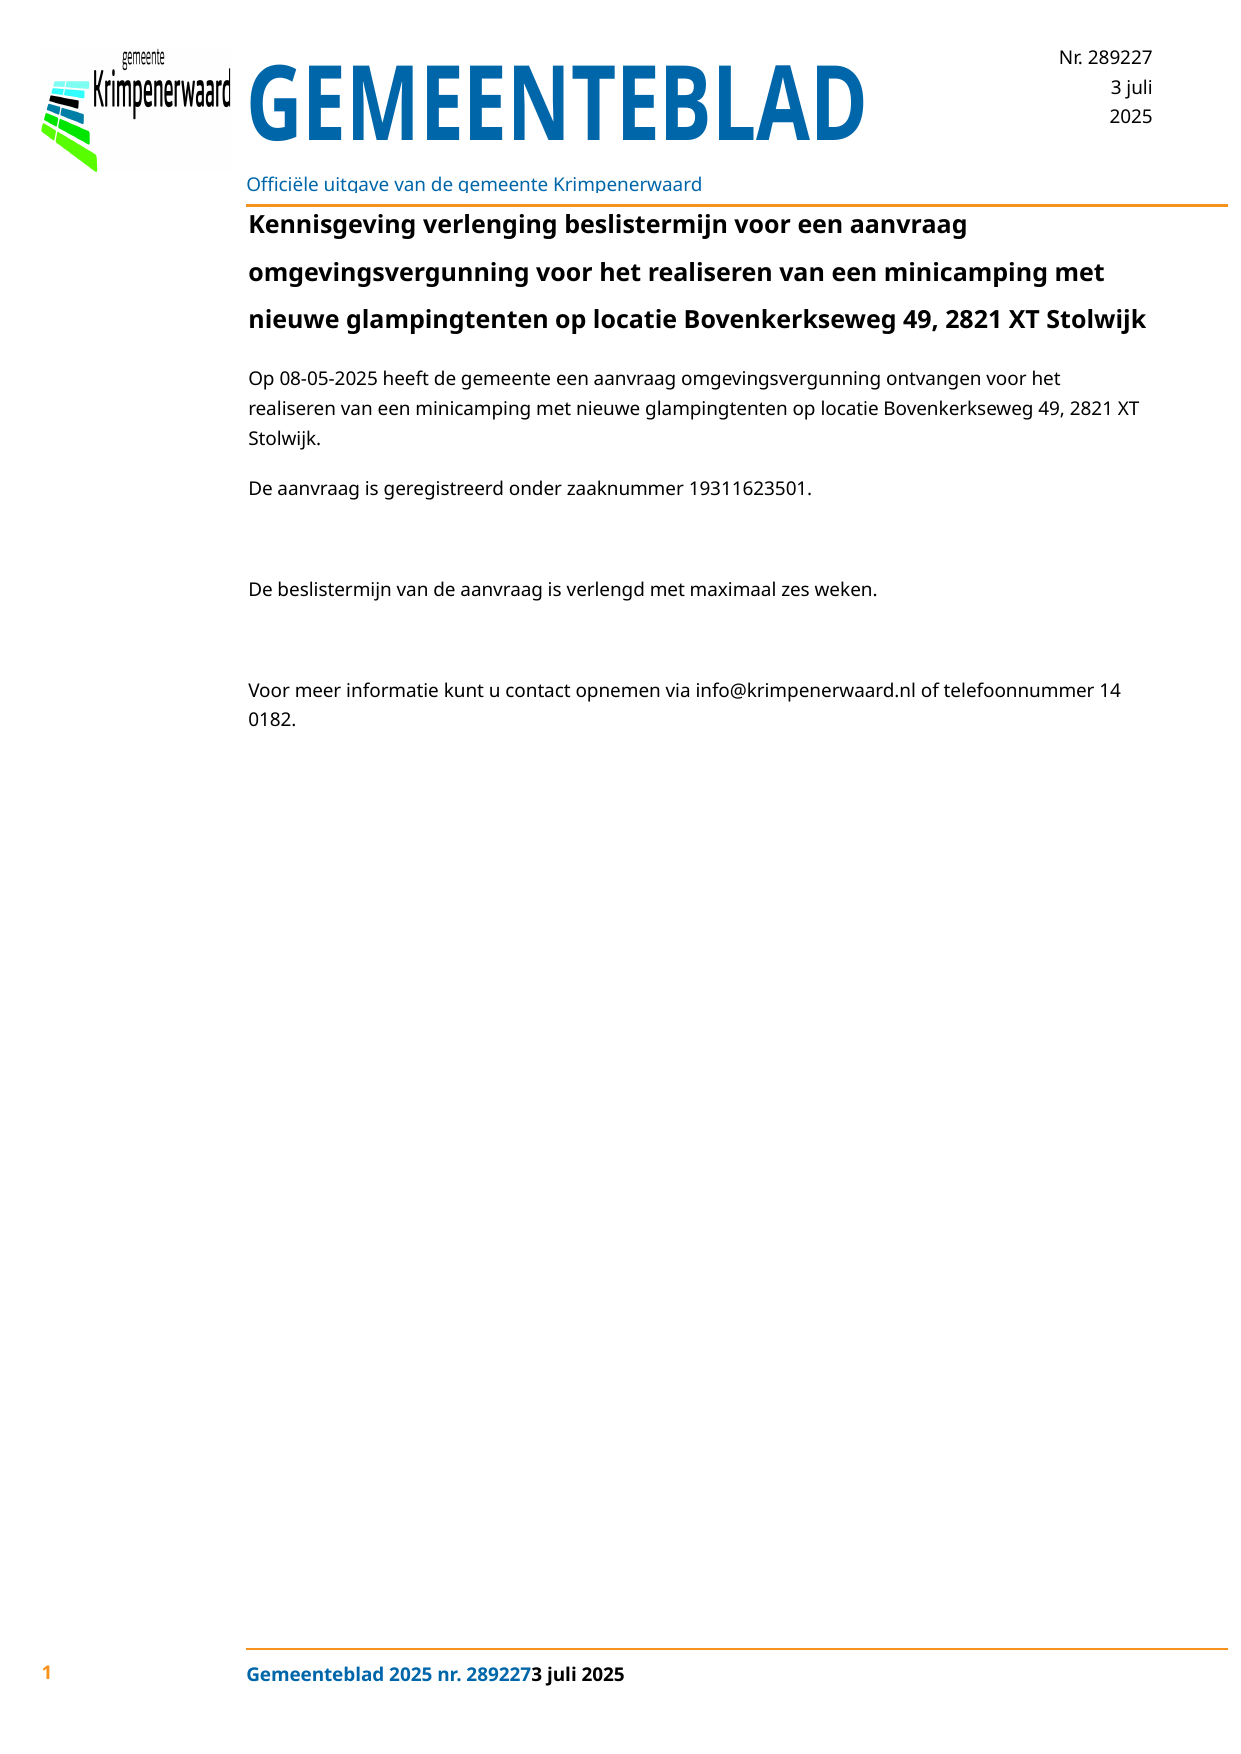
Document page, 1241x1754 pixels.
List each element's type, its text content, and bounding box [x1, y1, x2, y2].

text Op 08-05-2025 heeft de gemeente een aanvraag omgevingsvergunning ontvangen voor het realiseren van een minicamping met nieuwe glampingtenten op locatie Bovenkerkseweg 49, 2821 XT Stolwijk. [248, 366, 1152, 450]
text De aanvraag is geregistreerd onder zaaknummer 19311623501. [248, 475, 1152, 501]
text De beslistermijn van de aanvraag is verlengd met maximaal zes weken. [248, 576, 1152, 602]
picture [41, 47, 231, 172]
text Voor meer informatie kunt u contact opnemen via info@krimpenerwaard.nl of telefoonnummer 14 0182. [248, 677, 1152, 732]
text Kennisgeving verlenging beslistermijn voor een aanvraag omgevingsvergunning voor het realiseren van een minicamping met nieuwe glampingtenten op locatie Bovenkerkseweg 49, 2821 XT Stolwijk [248, 207, 1152, 336]
